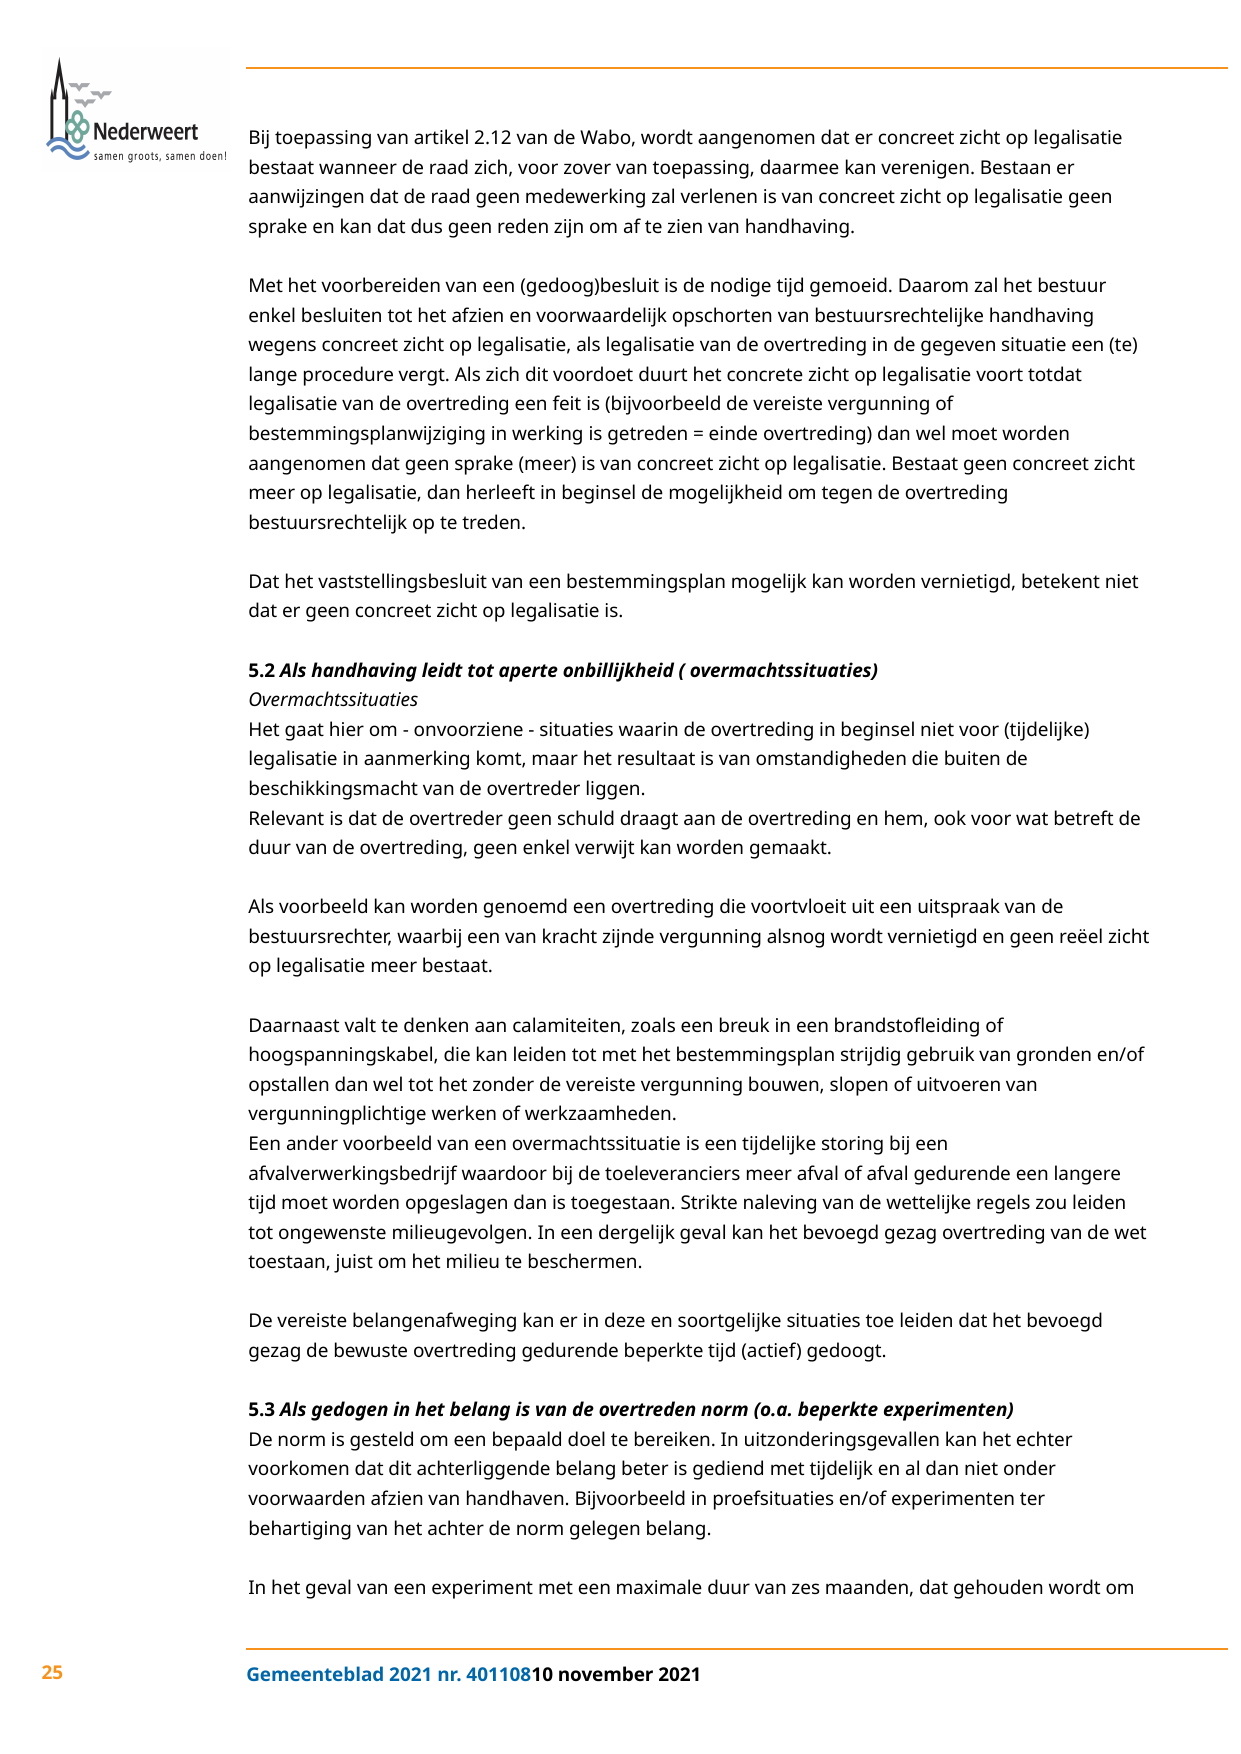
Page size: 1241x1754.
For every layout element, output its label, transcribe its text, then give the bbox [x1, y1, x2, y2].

text 5.2 Als handhaving leidt tot aperte onbillijkheid ( overmachtssituaties) [248, 657, 1152, 683]
text De norm is gesteld om een bepaald doel te bereiken. In uitzonderingsgevallen kan het echter voorkomen dat dit achterliggende belang beter is gediend met tijdelijk en al dan niet onder voorwaarden afzien van handhaven. Bijvoorbeeld in proefsituaties en/of experimenten ter behartiging van het achter de norm gelegen belang. [248, 1426, 1152, 1541]
text 5.3 Als gedogen in het belang is van de overtreden norm (o.a. beperkte experimenten) [248, 1396, 1152, 1422]
text Relevant is dat de overtreder geen schuld draagt aan de overtreding en hem, ook voor wat betreft de duur van de overtreding, geen enkel verwijt kan worden gemaakt. [248, 805, 1152, 860]
text Het gaat hier om - onvoorziene - situaties waarin de overtreding in beginsel niet voor (tijdelijke) legalisatie in aanmerking komt, maar het resultaat is van omstandigheden die buiten de beschikkingsmacht van de overtreder liggen. [248, 716, 1152, 801]
picture [41, 47, 231, 172]
text Met het voorbereiden van een (gedoog)besluit is de nodige tijd gemoeid. Daarom zal het bestuur enkel besluiten tot het afzien en voorwaardelijk opschorten van bestuursrechtelijke handhaving wegens concreet zicht op legalisatie, als legalisatie van de overtreding in de gegeven situatie een (te) lange procedure vergt. Als zich dit voordoet duurt het concrete zicht op legalisatie voort totdat legalisatie van de overtreding een feit is (bijvoorbeeld de vereiste vergunning of bestemmingsplanwijziging in werking is getreden = einde overtreding) dan wel moet worden aangenomen dat geen sprake (meer) is van concreet zicht op legalisatie. Bestaat geen concreet zicht meer op legalisatie, dan herleeft in beginsel de mogelijkheid om tegen de overtreding bestuursrechtelijk op te treden. [248, 272, 1152, 535]
text Dat het vaststellingsbesluit van een bestemmingsplan mogelijk kan worden vernietigd, betekent niet dat er geen concreet zicht op legalisatie is. [248, 568, 1152, 623]
text Een ander voorbeeld van een overmachtssituatie is een tijdelijke storing bij een afvalverwerkingsbedrijf waardoor bij de toeleveranciers meer afval of afval gedurende een langere tijd moet worden opgeslagen dan is toegestaan. Strikte naleving van de wettelijke regels zou leiden tot ongewenste milieugevolgen. In een dergelijk geval kan het bevoegd gezag overtreding van de wet toestaan, juist om het milieu te beschermen. [248, 1130, 1152, 1274]
text Bij toepassing van artikel 2.12 van de Wabo, wordt aangenomen dat er concreet zicht op legalisatie bestaat wanneer de raad zich, voor zover van toepassing, daarmee kan verenigen. Bestaan er aanwijzingen dat de raad geen medewerking zal verlenen is van concreet zicht op legalisatie geen sprake en kan dat dus geen reden zijn om af te zien van handhaving. [248, 124, 1152, 239]
text Daarnaast valt te denken aan calamiteiten, zoals een breuk in een brandstofleiding of hoogspanningskabel, die kan leiden tot met het bestemmingsplan strijdig gebruik van gronden en/of opstallen dan wel tot het zonder de vereiste vergunning bouwen, slopen of uitvoeren van vergunningplichtige werken of werkzaamheden. [248, 1012, 1152, 1126]
text Overmachtssituaties [248, 686, 1152, 712]
text Als voorbeeld kan worden genoemd een overtreding die voortvloeit uit een uitspraak van de bestuursrechter, waarbij een van kracht zijnde vergunning alsnog wordt vernietigd en geen reëel zicht op legalisatie meer bestaat. [248, 893, 1152, 978]
text In het geval van een experiment met een maximale duur van zes maanden, dat gehouden wordt om [248, 1574, 1152, 1600]
text De vereiste belangenafweging kan er in deze en soortgelijke situaties toe leiden dat het bevoegd gezag de bewuste overtreding gedurende beperkte tijd (actief) gedoogt. [248, 1308, 1152, 1363]
